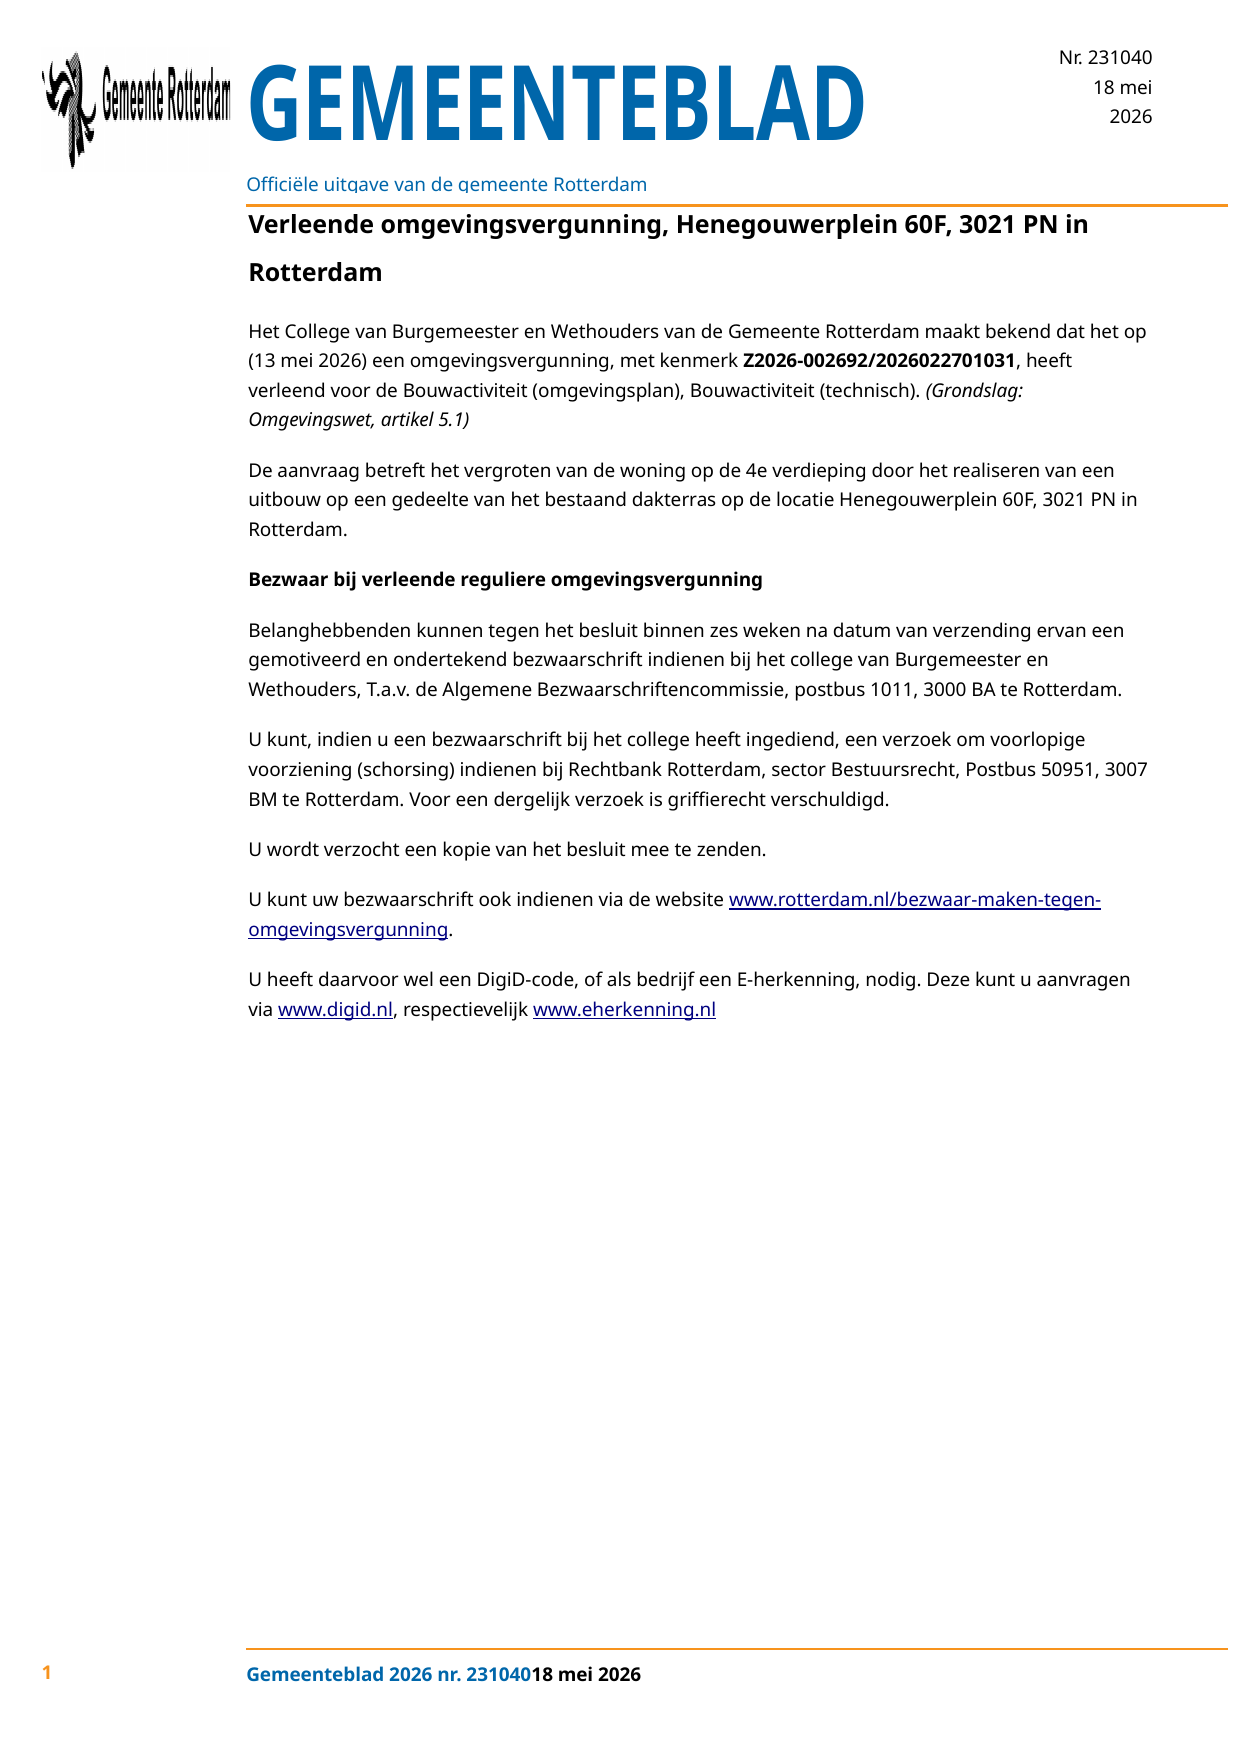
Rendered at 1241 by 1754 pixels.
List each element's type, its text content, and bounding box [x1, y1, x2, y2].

picture [41, 47, 231, 172]
text Bezwaar bij verleende reguliere omgevingsvergunning [248, 567, 1152, 592]
text Belanghebbenden kunnen tegen het besluit binnen zes weken na datum van verzending ervan een gemotiveerd en ondertekend bezwaarschrift indienen bij het college van Burgemeester en Wethouders, T.a.v. de Algemene Bezwaarschriftencommissie, postbus 1011, 3000 BA te Rotterdam. [248, 617, 1152, 702]
text Verleende omgevingsvergunning, Henegouwerplein 60F, 3021 PN in Rotterdam [248, 207, 1152, 288]
text U kunt uw bezwaarschrift ook indienen via de website www.rotterdam.nl/bezwaar-maken-tegen-omgevingsvergunning. [248, 887, 1152, 942]
text U kunt, indien u een bezwaarschrift bij het college heeft ingediend, een verzoek om voorlopige voorziening (schorsing) indienen bij Rechtbank Rotterdam, sector Bestuursrecht, Postbus 50951, 3007 BM te Rotterdam. Voor een dergelijk verzoek is griffierecht verschuldigd. [248, 727, 1152, 812]
text U wordt verzocht een kopie van het besluit mee te zenden. [248, 836, 1152, 862]
text De aanvraag betreft het vergroten van de woning op de 4e verdieping door het realiseren van een uitbouw op een gedeelte van het bestaand dakterras op de locatie Henegouwerplein 60F, 3021 PN in Rotterdam. [248, 457, 1152, 542]
text Het College van Burgemeester en Wethouders van de Gemeente Rotterdam maakt bekend dat het op (13 mei 2026) een omgevingsvergunning, met kenmerk Z2026-002692/2026022701031, heeft verleend voor de Bouwactiviteit (omgevingsplan), Bouwactiviteit (technisch). (Grondslag: Omgevingswet, artikel 5.1) [248, 318, 1152, 432]
text U heeft daarvoor wel een DigiD-code, of als bedrijf een E-herkenning, nodig. Deze kunt u aanvragen via www.digid.nl, respectievelijk www.eherkenning.nl [248, 967, 1152, 1022]
